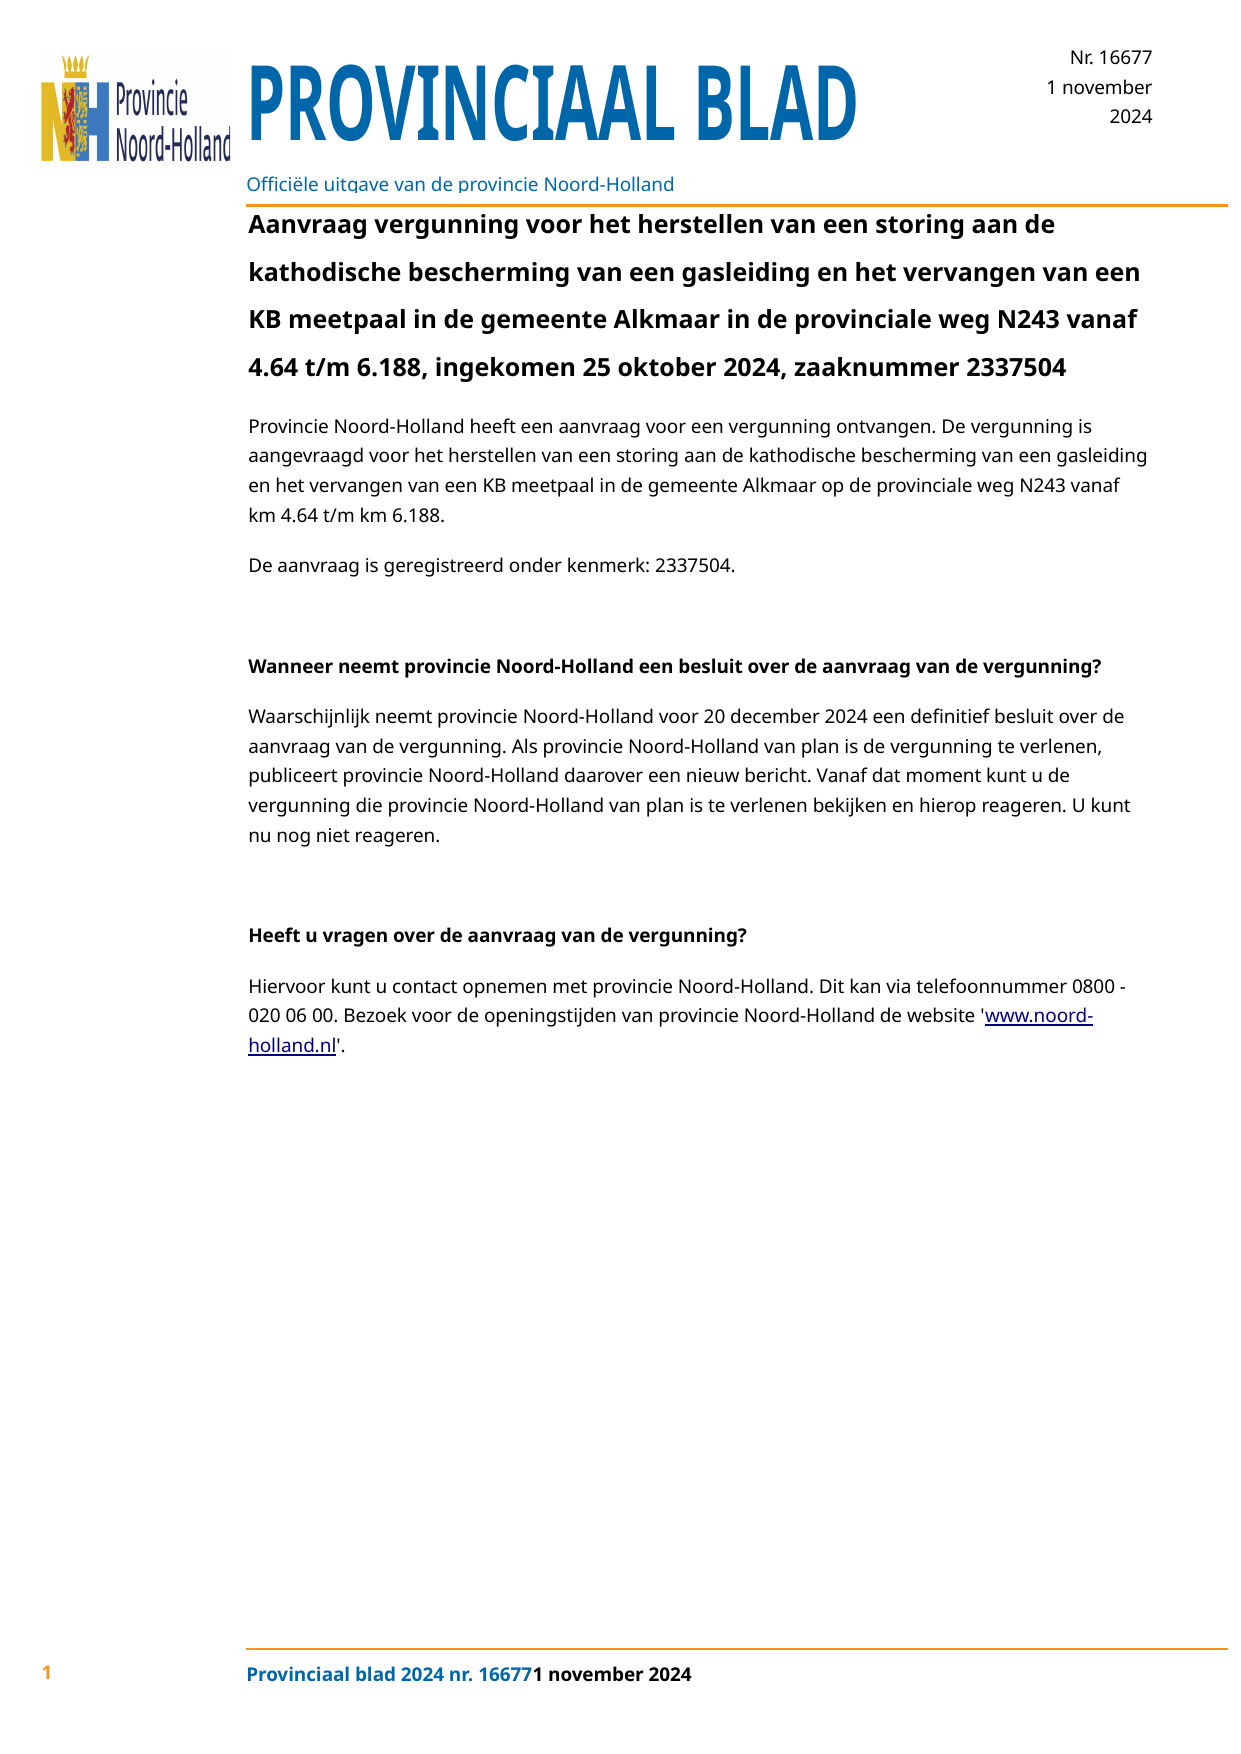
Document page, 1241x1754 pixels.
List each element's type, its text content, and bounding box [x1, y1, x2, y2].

text Heeft u vragen over de aanvraag van de vergunning? [248, 923, 1152, 948]
text Provincie Noord-Holland heeft een aanvraag voor een vergunning ontvangen. De vergunning is aangevraagd voor het herstellen van een storing aan de kathodische bescherming van een gasleiding en het vervangen van een KB meetpaal in de gemeente Alkmaar op de provinciale weg N243 vanaf km 4.64 t/m km 6.188. [248, 413, 1152, 528]
text De aanvraag is geregistreerd onder kenmerk: 2337504. [248, 552, 1152, 578]
text Wanneer neemt provincie Noord-Holland een besluit over de aanvraag van de vergunning? [248, 653, 1152, 679]
text Waarschijnlijk neemt provincie Noord-Holland voor 20 december 2024 een definitief besluit over de aanvraag van de vergunning. Als provincie Noord-Holland van plan is de vergunning te verlenen, publiceert provincie Noord-Holland daarover een nieuw bericht. Vanaf dat moment kunt u de vergunning die provincie Noord-Holland van plan is te verlenen bekijken en hierop reageren. U kunt nu nog niet reageren. [248, 703, 1152, 848]
picture [41, 47, 231, 172]
text Aanvraag vergunning voor het herstellen van een storing aan de kathodische bescherming van een gasleiding en het vervangen van een KB meetpaal in de gemeente Alkmaar in de provinciale weg N243 vanaf 4.64 t/m 6.188, ingekomen 25 oktober 2024, zaaknummer 2337504 [248, 207, 1152, 384]
text Hiervoor kunt u contact opnemen met provincie Noord-Holland. Dit kan via telefoonnummer 0800 - 020 06 00. Bezoek voor de openingstijden van provincie Noord-Holland de website 'www.noord-holland.nl'. [248, 973, 1152, 1058]
